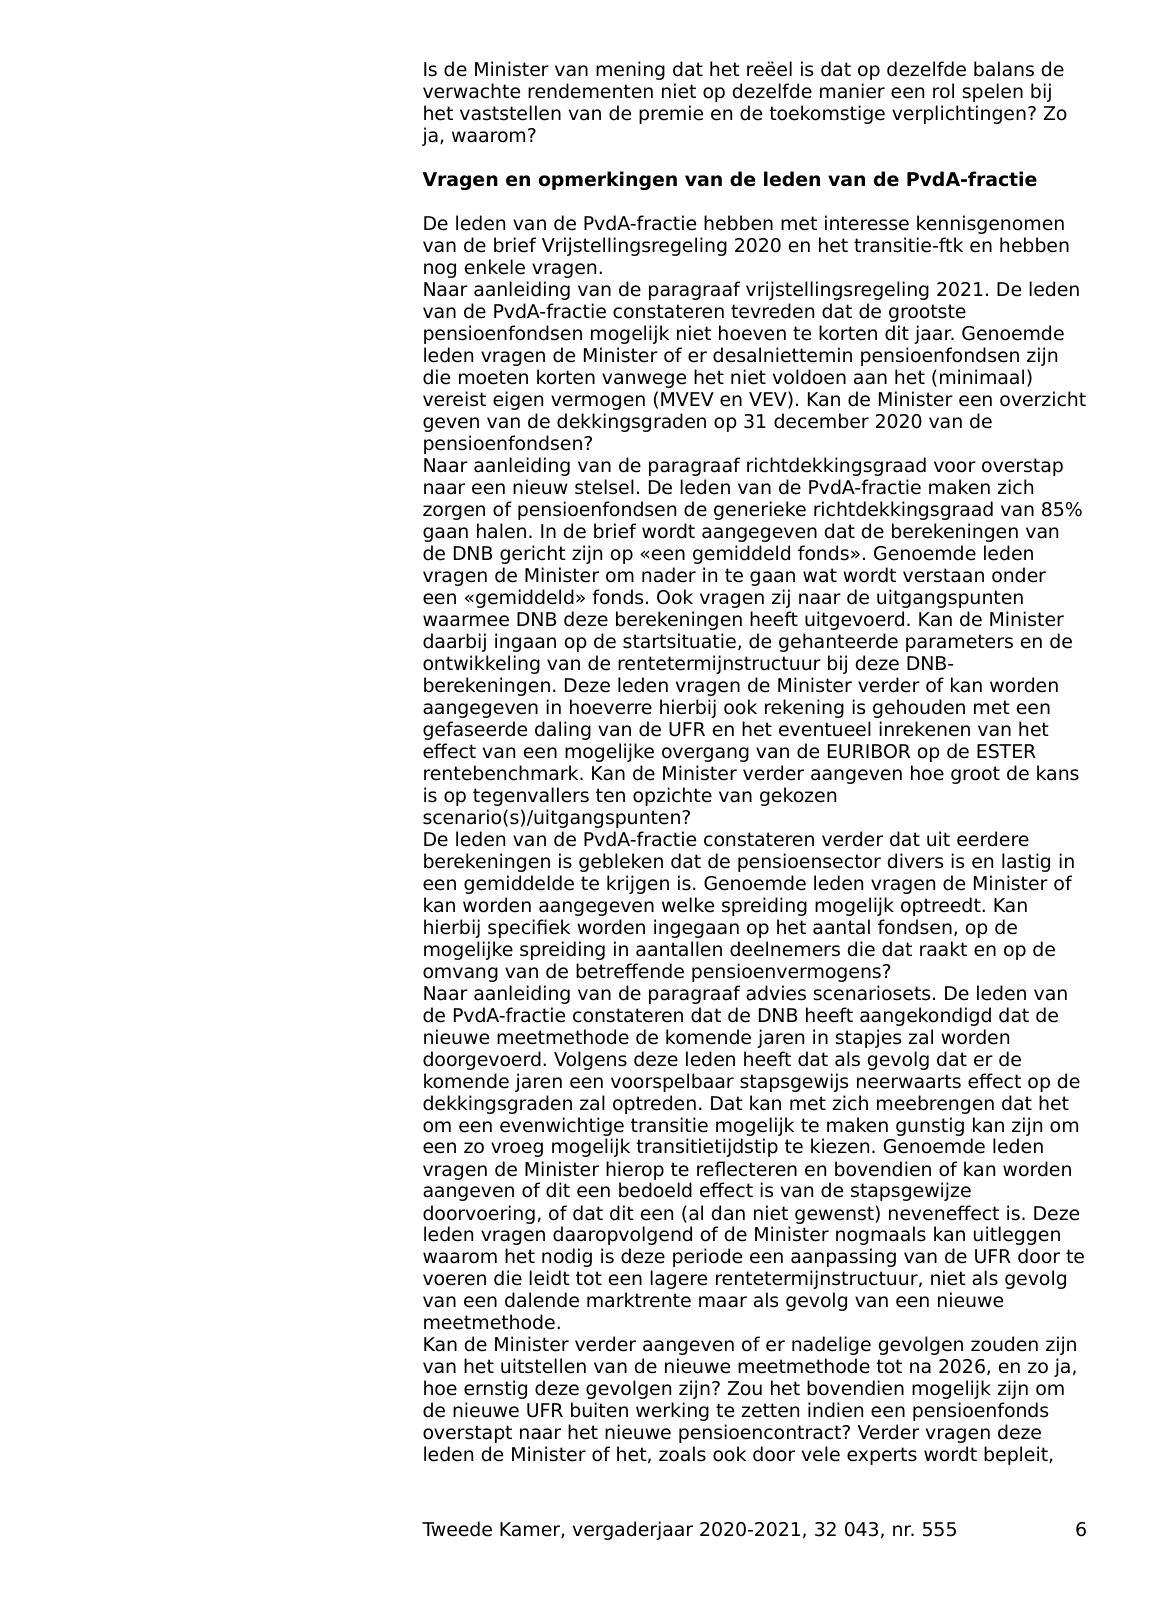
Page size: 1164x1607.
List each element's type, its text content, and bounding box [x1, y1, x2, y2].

text De leden van de PvdA-fractie hebben met interesse kennisgenomen van de brief Vrijstellingsregeling 2020 en het transitie-ftk en hebben nog enkele vragen. [422, 213, 1087, 279]
text Is de Minister van mening dat het reëel is dat op dezelfde balans de verwachte rendementen niet op dezelfde manier een rol spelen bij het vaststellen van de premie en de toekomstige verplichtingen? Zo ja, waarom? [422, 59, 1087, 147]
text Kan de Minister verder aangeven of er nadelige gevolgen zouden zijn van het uitstellen van de nieuwe meetmethode tot na 2026, en zo ja, hoe ernstig deze gevolgen zijn? Zou het bovendien mogelijk zijn om de nieuwe UFR buiten werking te zetten indien een pensioenfonds overstapt naar het nieuwe pensioencontract? Verder vragen deze leden de Minister of het, zoals ook door vele experts wordt bepleit, [422, 1334, 1087, 1466]
text De leden van de PvdA-fractie constateren verder dat uit eerdere berekeningen is gebleken dat de pensioensector divers is en lastig in een gemiddelde te krijgen is. Genoemde leden vragen de Minister of kan worden aangegeven welke spreiding mogelijk optreedt. Kan hierbij specifiek worden ingegaan op het aantal fondsen, op de mogelijke spreiding in aantallen deelnemers die dat raakt en op de omvang van de betreffende pensioenvermogens? [422, 829, 1087, 983]
subtitle Vragen en opmerkingen van de leden van de PvdA-fractie [422, 169, 1087, 191]
text Naar aanleiding van de paragraaf vrijstellingsregeling 2021. De leden van de PvdA-fractie constateren tevreden dat de grootste pensioenfondsen mogelijk niet hoeven te korten dit jaar. Genoemde leden vragen de Minister of er desalniettemin pensioenfondsen zijn die moeten korten vanwege het niet voldoen aan het (minimaal) vereist eigen vermogen (MVEV en VEV). Kan de Minister een overzicht geven van de dekkingsgraden op 31 december 2020 van de pensioenfondsen? [422, 279, 1087, 455]
text Naar aanleiding van de paragraaf richtdekkingsgraad voor overstap naar een nieuw stelsel. De leden van de PvdA-fractie maken zich zorgen of pensioenfondsen de generieke richtdekkingsgraad van 85% gaan halen. In de brief wordt aangegeven dat de berekeningen van de DNB gericht zijn op «een gemiddeld fonds». Genoemde leden vragen de Minister om nader in te gaan wat wordt verstaan onder een «gemiddeld» fonds. Ook vragen zij naar de uitgangspunten waarmee DNB deze berekeningen heeft uitgevoerd. Kan de Minister daarbij ingaan op de startsituatie, de gehanteerde parameters en de ontwikkeling van de rentetermijnstructuur bij deze DNB-berekeningen. Deze leden vragen de Minister verder of kan worden aangegeven in hoeverre hierbij ook rekening is gehouden met een gefaseerde daling van de UFR en het eventueel inrekenen van het effect van een mogelijke overgang van de EURIBOR op de ESTER rentebenchmark. Kan de Minister verder aangeven hoe groot de kans is op tegenvallers ten opzichte van gekozen scenario(s)/uitgangspunten? [422, 455, 1087, 829]
text Naar aanleiding van de paragraaf advies scenariosets. De leden van de PvdA-fractie constateren dat de DNB heeft aangekondigd dat de nieuwe meetmethode de komende jaren in stapjes zal worden doorgevoerd. Volgens deze leden heeft dat als gevolg dat er de komende jaren een voorspelbaar stapsgewijs neerwaarts effect op de dekkingsgraden zal optreden. Dat kan met zich meebrengen dat het om een evenwichtige transitie mogelijk te maken gunstig kan zijn om een zo vroeg mogelijk transitietijdstip te kiezen. Genoemde leden vragen de Minister hierop te reflecteren en bovendien of kan worden aangeven of dit een bedoeld effect is van de stapsgewijze doorvoering, of dat dit een (al dan niet gewenst) neveneffect is. Deze leden vragen daaropvolgend of de Minister nogmaals kan uitleggen waarom het nodig is deze periode een aanpassing van de UFR door te voeren die leidt tot een lagere rentetermijnstructuur, niet als gevolg van een dalende marktrente maar als gevolg van een nieuwe meetmethode. [422, 983, 1087, 1334]
